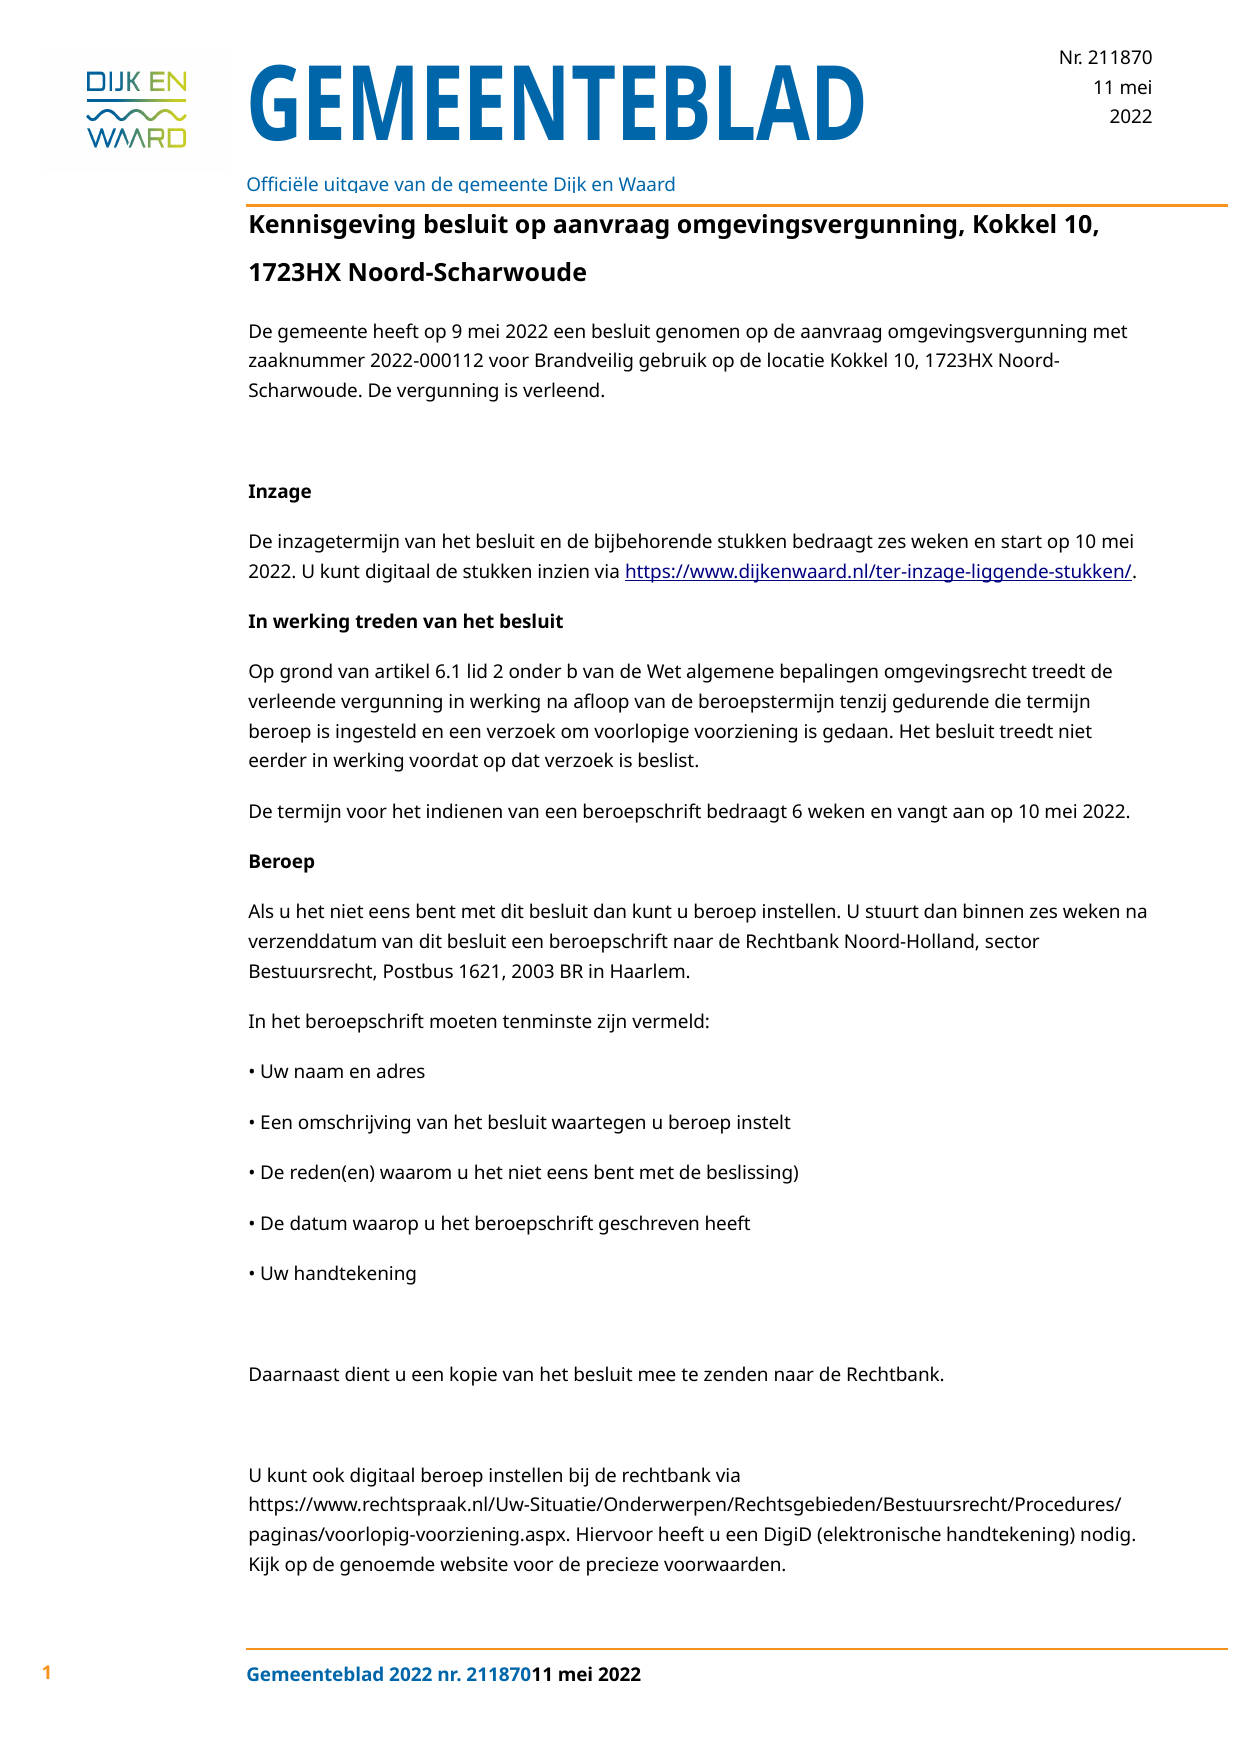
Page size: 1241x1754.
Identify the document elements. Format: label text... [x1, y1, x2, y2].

text Als u het niet eens bent met dit besluit dan kunt u beroep instellen. U stuurt dan binnen zes weken na verzenddatum van dit besluit een beroepschrift naar de Rechtbank Noord-Holland, sector Bestuursrecht, Postbus 1621, 2003 BR in Haarlem. [248, 899, 1152, 984]
picture [41, 47, 231, 172]
text Kennisgeving besluit op aanvraag omgevingsvergunning, Kokkel 10, 1723HX Noord-Scharwoude [248, 207, 1152, 288]
text Inzage [248, 478, 1152, 504]
text De termijn voor het indienen van een beroepschrift bedraagt 6 weken en vangt aan op 10 mei 2022. [248, 798, 1152, 824]
text In werking treden van het besluit [248, 608, 1152, 634]
text De inzagetermijn van het besluit en de bijbehorende stukken bedraagt zes weken en start op 10 mei 2022. U kunt digitaal de stukken inzien via https://www.dijkenwaard.nl/ter-inzage-liggende-stukken/. [248, 528, 1152, 584]
text U kunt ook digitaal beroep instellen bij de rechtbank via https://www.rechtspraak.nl/Uw-Situatie/Onderwerpen/Rechtsgebieden/Bestuursrecht/Procedures/paginas/voorlopig-voorziening.aspx. Hiervoor heeft u een DigiD (elektronische handtekening) nodig. Kijk op de genoemde website voor de precieze voorwaarden. [248, 1462, 1152, 1577]
text De gemeente heeft op 9 mei 2022 een besluit genomen op de aanvraag omgevingsvergunning met zaaknummer 2022-000112 voor Brandveilig gebruik op de locatie Kokkel 10, 1723HX Noord-Scharwoude. De vergunning is verleend. [248, 318, 1152, 403]
text • De reden(en) waarom u het niet eens bent met de beslissing) [248, 1159, 1152, 1185]
text • Uw naam en adres [248, 1059, 1152, 1084]
text • Een omschrijving van het besluit waartegen u beroep instelt [248, 1109, 1152, 1135]
text Op grond van artikel 6.1 lid 2 onder b van de Wet algemene bepalingen omgevingsrecht treedt de verleende vergunning in werking na afloop van de beroepstermijn tenzij gedurende die termijn beroep is ingesteld en een verzoek om voorlopige voorziening is gedaan. Het besluit treedt niet eerder in werking voordat op dat verzoek is beslist. [248, 659, 1152, 773]
text • Uw handtekening [248, 1260, 1152, 1286]
text • De datum waarop u het beroepschrift geschreven heeft [248, 1210, 1152, 1236]
text Daarnaast dient u een kopie van het besluit mee te zenden naar de Rechtbank. [248, 1361, 1152, 1387]
text In het beroepschrift moeten tenminste zijn vermeld: [248, 1008, 1152, 1034]
text Beroep [248, 848, 1152, 874]
